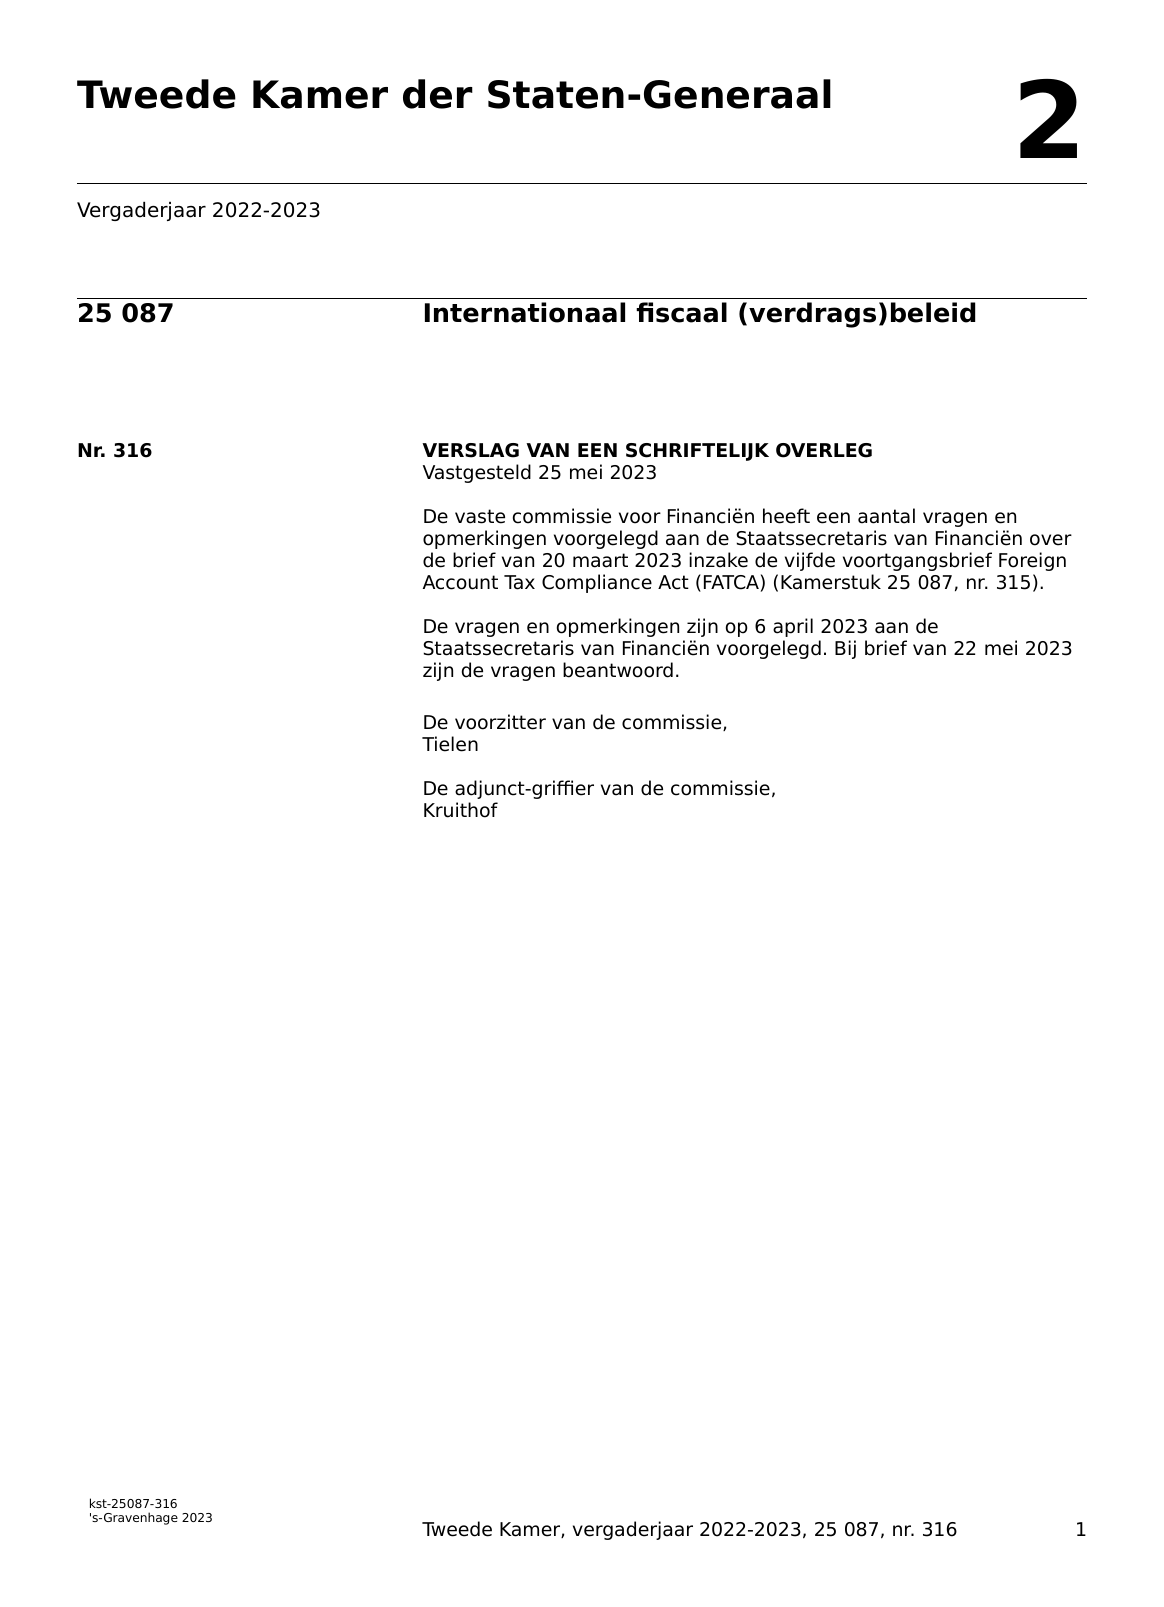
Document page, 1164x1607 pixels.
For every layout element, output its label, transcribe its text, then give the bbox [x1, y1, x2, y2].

table_header Tweede Kamer der Staten-Generaal [77, 59, 886, 183]
text 's-Gravenhage 2023 [88, 1511, 323, 1525]
text kst-25087-316 [88, 1497, 323, 1511]
table_cell Vergaderjaar 2022-2023 [77, 184, 1087, 298]
text De adjunct-griffier van de commissie, Kruithof [422, 778, 1087, 822]
text De voorzitter van de commissie, Tielen [422, 712, 1087, 756]
text De vaste commissie voor Financiën heeft een aantal vragen en opmerkingen voorgelegd aan de Staatssecretaris van Financiën over de brief van 20 maart 2023 inzake de vijfde voortgangsbrief Foreign Account Tax Compliance Act (FATCA) (Kamerstuk 25 087, nr. 315). [422, 506, 1087, 594]
subtitle 25 087 Internationaal fiscaal (verdrags)beleid [77, 299, 1087, 329]
text De vragen en opmerkingen zijn op 6 april 2023 aan de Staatssecretaris van Financiën voorgelegd. Bij brief van 22 mei 2023 zijn de vragen beantwoord. [422, 616, 1087, 682]
subtitle Nr. 316 VERSLAG VAN EEN SCHRIFTELIJK OVERLEG [77, 440, 1087, 462]
text Vastgesteld 25 mei 2023 [422, 462, 1087, 484]
table_header 2 [886, 59, 1087, 183]
